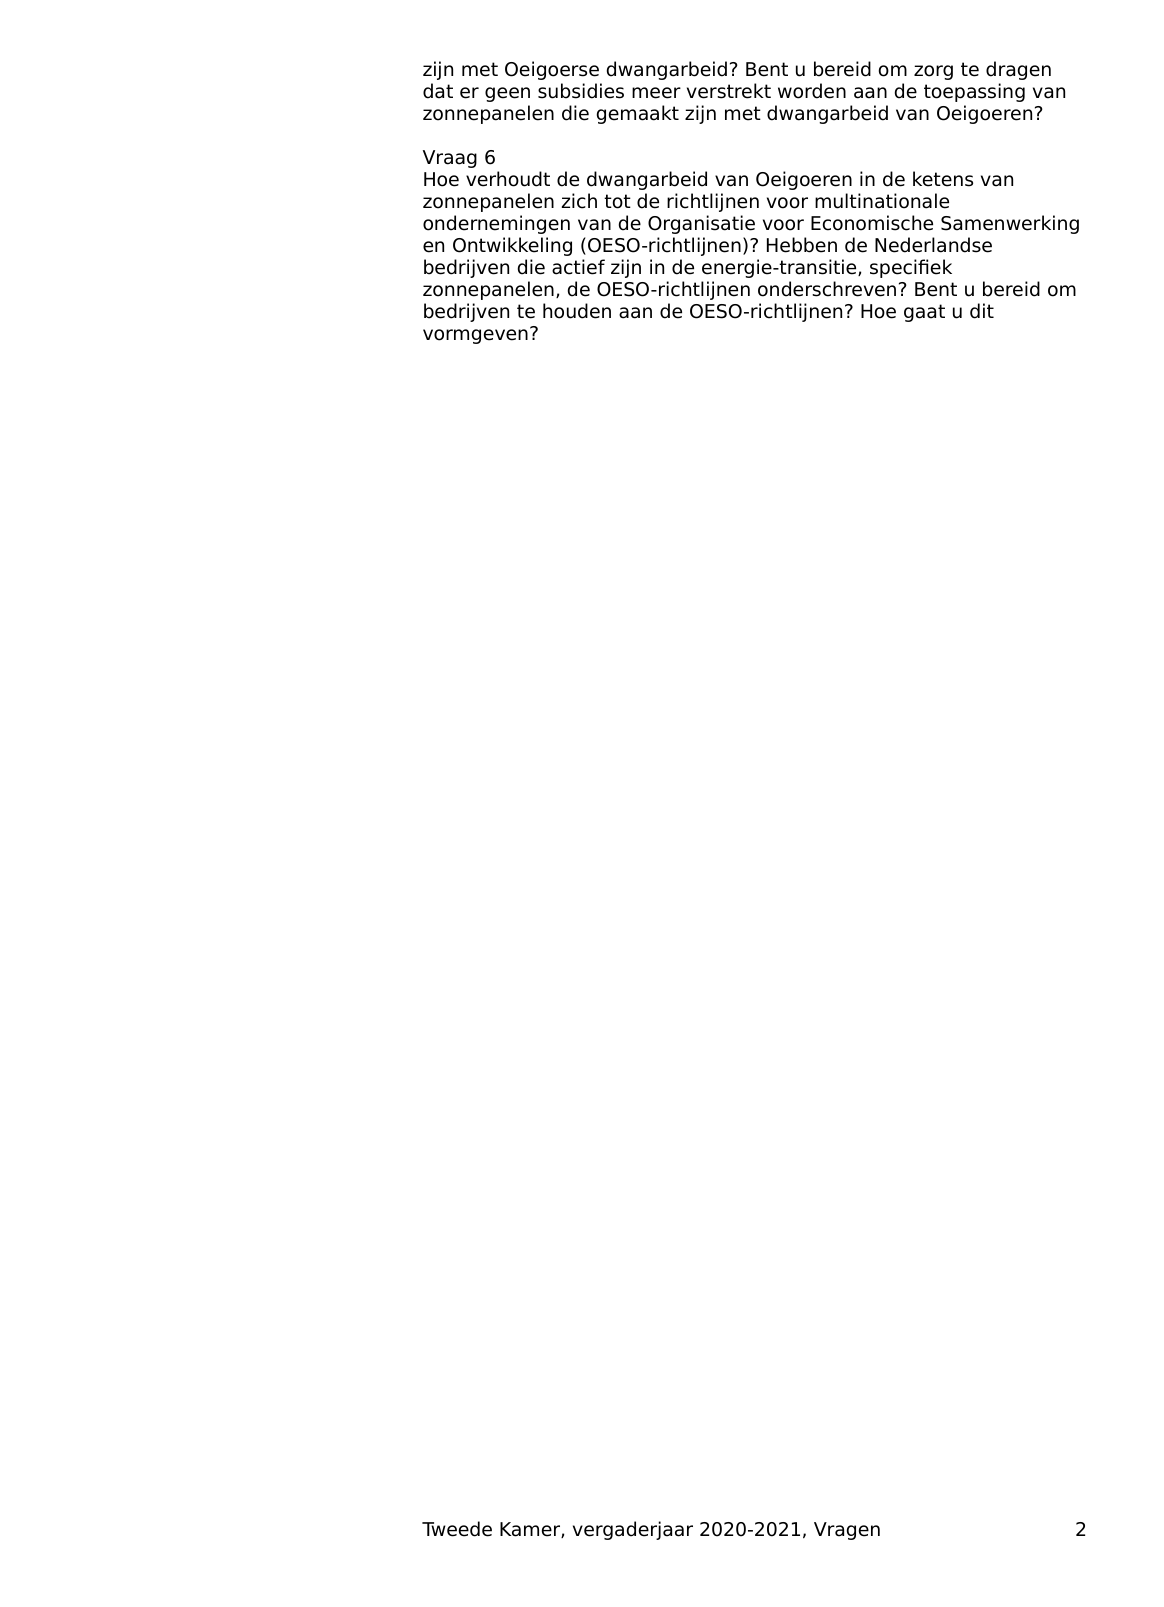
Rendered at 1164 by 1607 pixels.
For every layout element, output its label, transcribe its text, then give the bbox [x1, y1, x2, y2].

text Vraag 6 [422, 147, 1087, 169]
text zijn met Oeigoerse dwangarbeid? Bent u bereid om zorg te dragen dat er geen subsidies meer verstrekt worden aan de toepassing van zonnepanelen die gemaakt zijn met dwangarbeid van Oeigoeren? [422, 59, 1087, 125]
text Hoe verhoudt de dwangarbeid van Oeigoeren in de ketens van zonnepanelen zich tot de richtlijnen voor multinationale ondernemingen van de Organisatie voor Economische Samenwerking en Ontwikkeling (OESO-richtlijnen)? Hebben de Nederlandse bedrijven die actief zijn in de energie-transitie, specifiek zonnepanelen, de OESO-richtlijnen onderschreven? Bent u bereid om bedrijven te houden aan de OESO-richtlijnen? Hoe gaat u dit vormgeven? [422, 169, 1087, 345]
